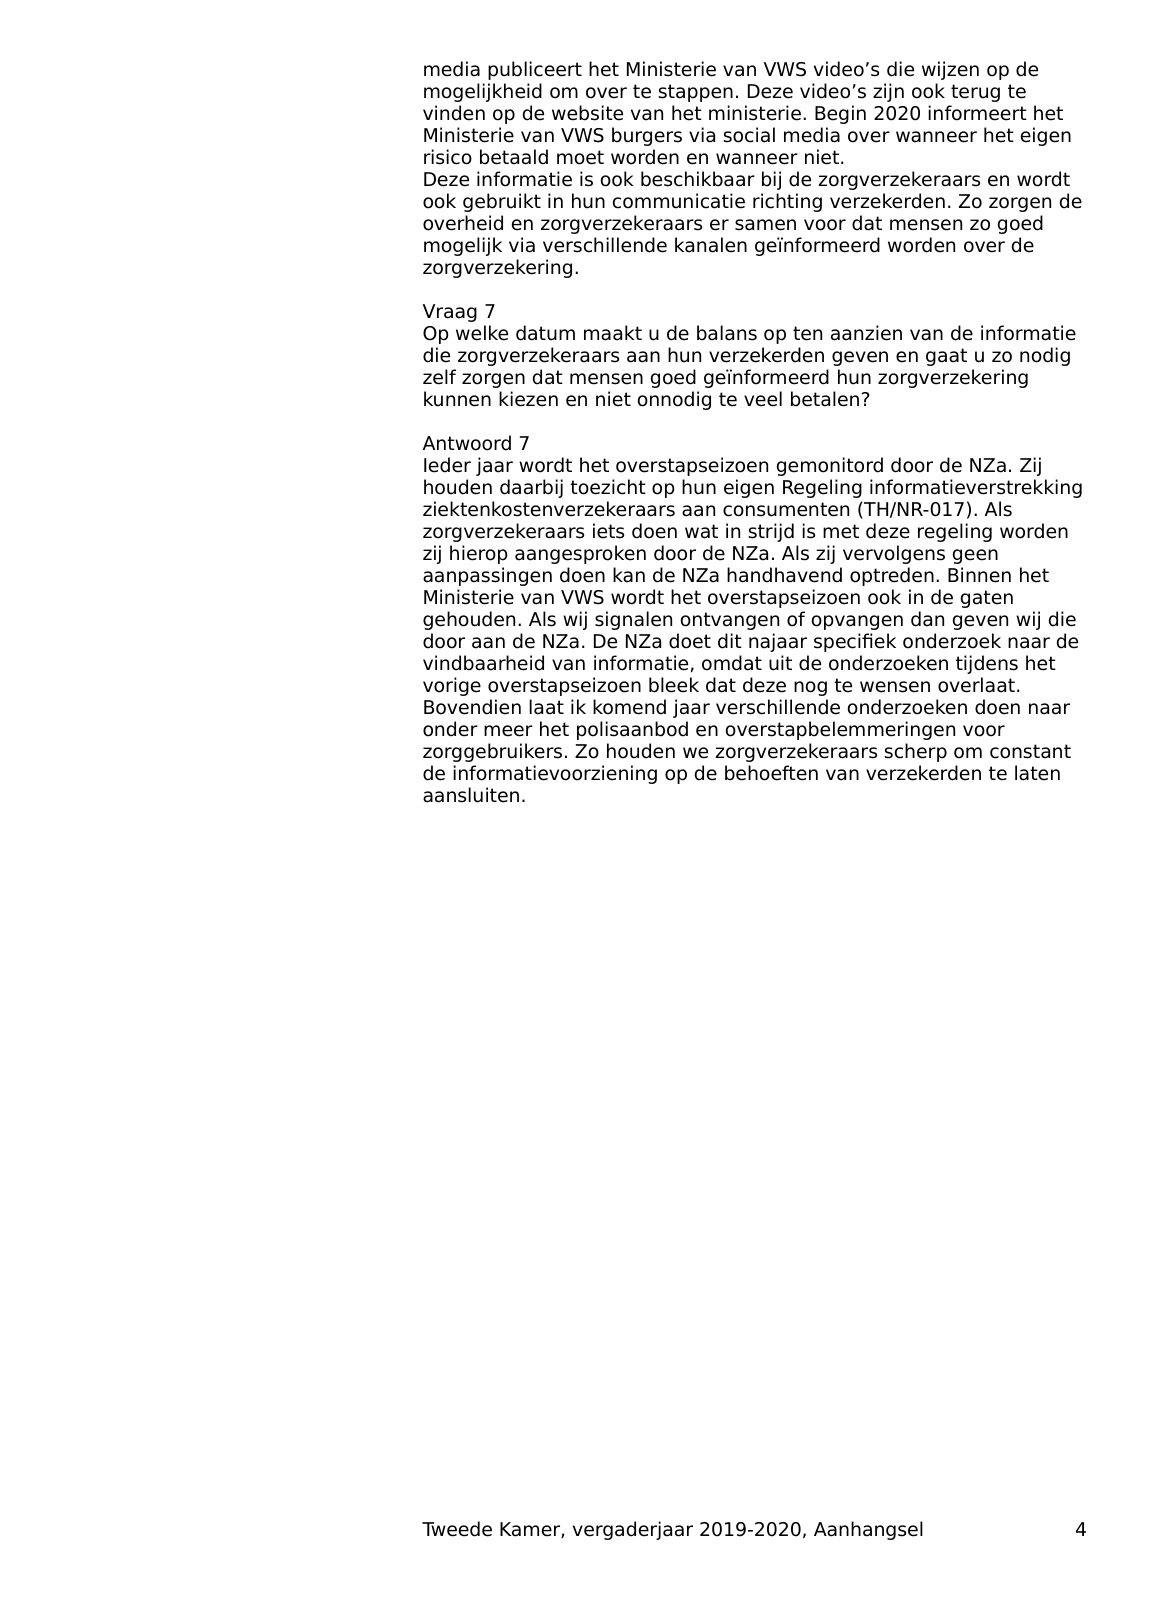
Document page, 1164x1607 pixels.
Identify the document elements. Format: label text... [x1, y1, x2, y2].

text media publiceert het Ministerie van VWS video’s die wijzen op de mogelijkheid om over te stappen. Deze video’s zijn ook terug te vinden op de website van het ministerie. Begin 2020 informeert het Ministerie van VWS burgers via social media over wanneer het eigen risico betaald moet worden en wanneer niet. [422, 59, 1087, 169]
text Op welke datum maakt u de balans op ten aanzien van de informatie die zorgverzekeraars aan hun verzekerden geven en gaat u zo nodig zelf zorgen dat mensen goed geïnformeerd hun zorgverzekering kunnen kiezen en niet onnodig te veel betalen? [422, 323, 1087, 411]
text Vraag 7 [422, 301, 1087, 323]
text Antwoord 7 [422, 433, 1087, 455]
text Deze informatie is ook beschikbaar bij de zorgverzekeraars en wordt ook gebruikt in hun communicatie richting verzekerden. Zo zorgen de overheid en zorgverzekeraars er samen voor dat mensen zo goed mogelijk via verschillende kanalen geïnformeerd worden over de zorgverzekering. [422, 169, 1087, 279]
text Ieder jaar wordt het overstapseizoen gemonitord door de NZa. Zij houden daarbij toezicht op hun eigen Regeling informatieverstrekking ziektenkostenverzekeraars aan consumenten (TH/NR-017). Als zorgverzekeraars iets doen wat in strijd is met deze regeling worden zij hierop aangesproken door de NZa. Als zij vervolgens geen aanpassingen doen kan de NZa handhavend optreden. Binnen het Ministerie van VWS wordt het overstapseizoen ook in de gaten gehouden. Als wij signalen ontvangen of opvangen dan geven wij die door aan de NZa. De NZa doet dit najaar specifiek onderzoek naar de vindbaarheid van informatie, omdat uit de onderzoeken tijdens het vorige overstapseizoen bleek dat deze nog te wensen overlaat. Bovendien laat ik komend jaar verschillende onderzoeken doen naar onder meer het polisaanbod en overstapbelemmeringen voor zorggebruikers. Zo houden we zorgverzekeraars scherp om constant de informatievoorziening op de behoeften van verzekerden te laten aansluiten. [422, 455, 1087, 807]
